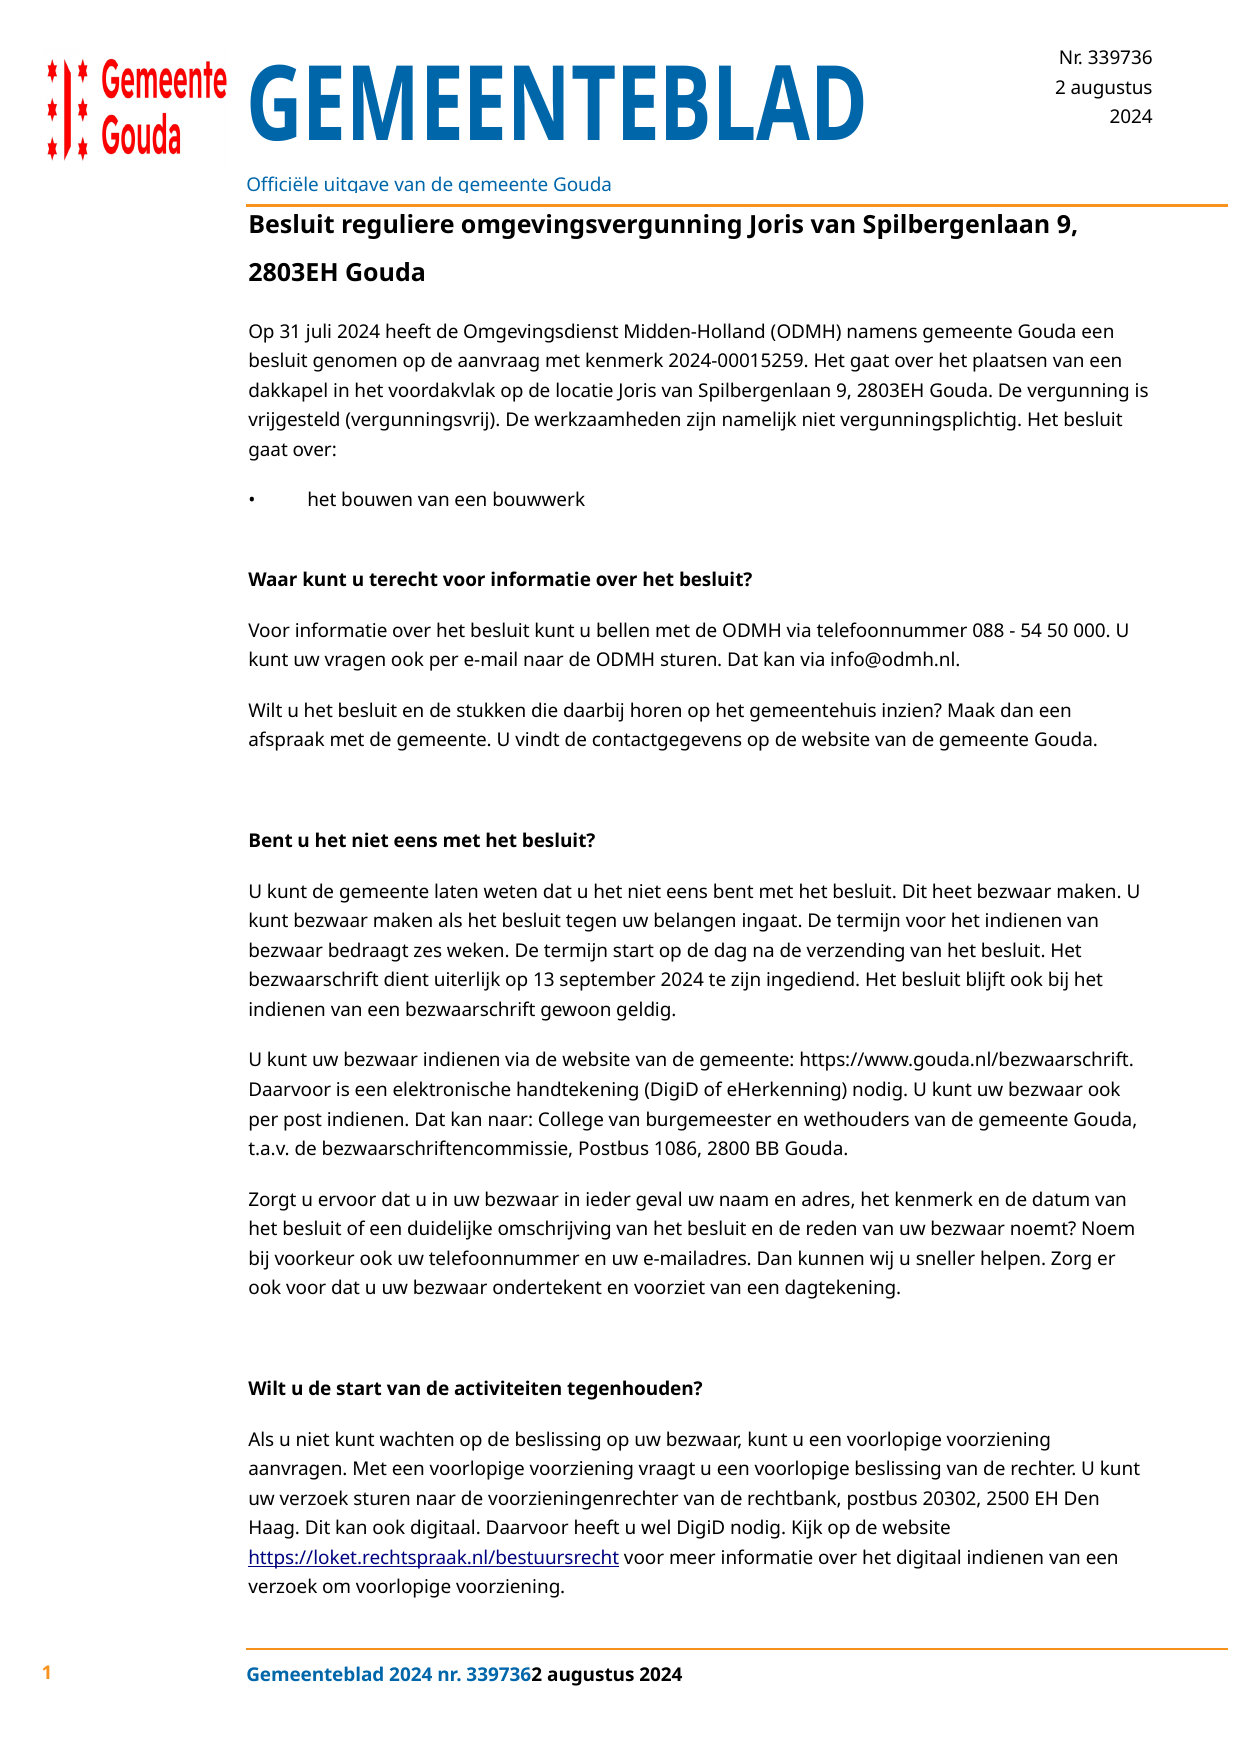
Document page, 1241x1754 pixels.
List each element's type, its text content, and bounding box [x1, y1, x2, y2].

text Op 31 juli 2024 heeft de Omgevingsdienst Midden-Holland (ODMH) namens gemeente Gouda een besluit genomen op de aanvraag met kenmerk 2024-00015259. Het gaat over het plaatsen van een dakkapel in het voordakvlak op de locatie Joris van Spilbergenlaan 9, 2803EH Gouda. De vergunning is vrijgesteld (vergunningsvrij). De werkzaamheden zijn namelijk niet vergunningsplichtig. Het besluit gaat over: [248, 318, 1152, 462]
text Waar kunt u terecht voor informatie over het besluit? [248, 567, 1152, 592]
text Wilt u het besluit en de stukken die daarbij horen op het gemeentehuis inzien? Maak dan een afspraak met de gemeente. U vindt de contactgegevens op de website van de gemeente Gouda. [248, 697, 1152, 752]
text Wilt u de start van de activiteiten tegenhouden? [248, 1375, 1152, 1401]
text Bent u het niet eens met het besluit? [248, 827, 1152, 853]
text U kunt uw bezwaar indienen via de website van de gemeente: https://www.gouda.nl/bezwaarschrift. Daarvoor is een elektronische handtekening (DigiD of eHerkenning) nodig. U kunt uw bezwaar ook per post indienen. Dat kan naar: College van burgemeester en wethouders van de gemeente Gouda, t.a.v. de bezwaarschriftencommissie, Postbus 1086, 2800 BB Gouda. [248, 1047, 1152, 1161]
text U kunt de gemeente laten weten dat u het niet eens bent met het besluit. Dit heet bezwaar maken. U kunt bezwaar maken als het besluit tegen uw belangen ingaat. De termijn voor het indienen van bezwaar bedraagt zes weken. De termijn start op de dag na de verzending van het besluit. Het bezwaarschrift dient uiterlijk op 13 september 2024 te zijn ingediend. Het besluit blijft ook bij het indienen van een bezwaarschrift gewoon geldig. [248, 878, 1152, 1022]
picture [41, 47, 231, 172]
text Als u niet kunt wachten op de beslissing op uw bezwaar, kunt u een voorlopige voorziening aanvragen. Met een voorlopige voorziening vraagt u een voorlopige beslissing van de rechter. U kunt uw verzoek sturen naar de voorzieningenrechter van de rechtbank, postbus 20302, 2500 EH Den Haag. Dit kan ook digitaal. Daarvoor heeft u wel DigiD nodig. Kijk op de website https://loket.rechtspraak.nl/bestuursrecht voor meer informatie over het digitaal indienen van een verzoek om voorlopige voorziening. [248, 1426, 1152, 1599]
text Zorgt u ervoor dat u in uw bezwaar in ieder geval uw naam en adres, het kenmerk en de datum van het besluit of een duidelijke omschrijving van het besluit en de reden van uw bezwaar noemt? Noem bij voorkeur ook uw telefoonnummer en uw e-mailadres. Dan kunnen wij u sneller helpen. Zorg er ook voor dat u uw bezwaar ondertekent en voorziet van een dagtekening. [248, 1186, 1152, 1300]
text Voor informatie over het besluit kunt u bellen met de ODMH via telefoonnummer 088 - 54 50 000. U kunt uw vragen ook per e-mail naar de ODMH sturen. Dat kan via info@odmh.nl. [248, 617, 1152, 672]
list het bouwen van een bouwwerk [248, 487, 1152, 512]
text Besluit reguliere omgevingsvergunning Joris van Spilbergenlaan 9, 2803EH Gouda [248, 207, 1152, 288]
